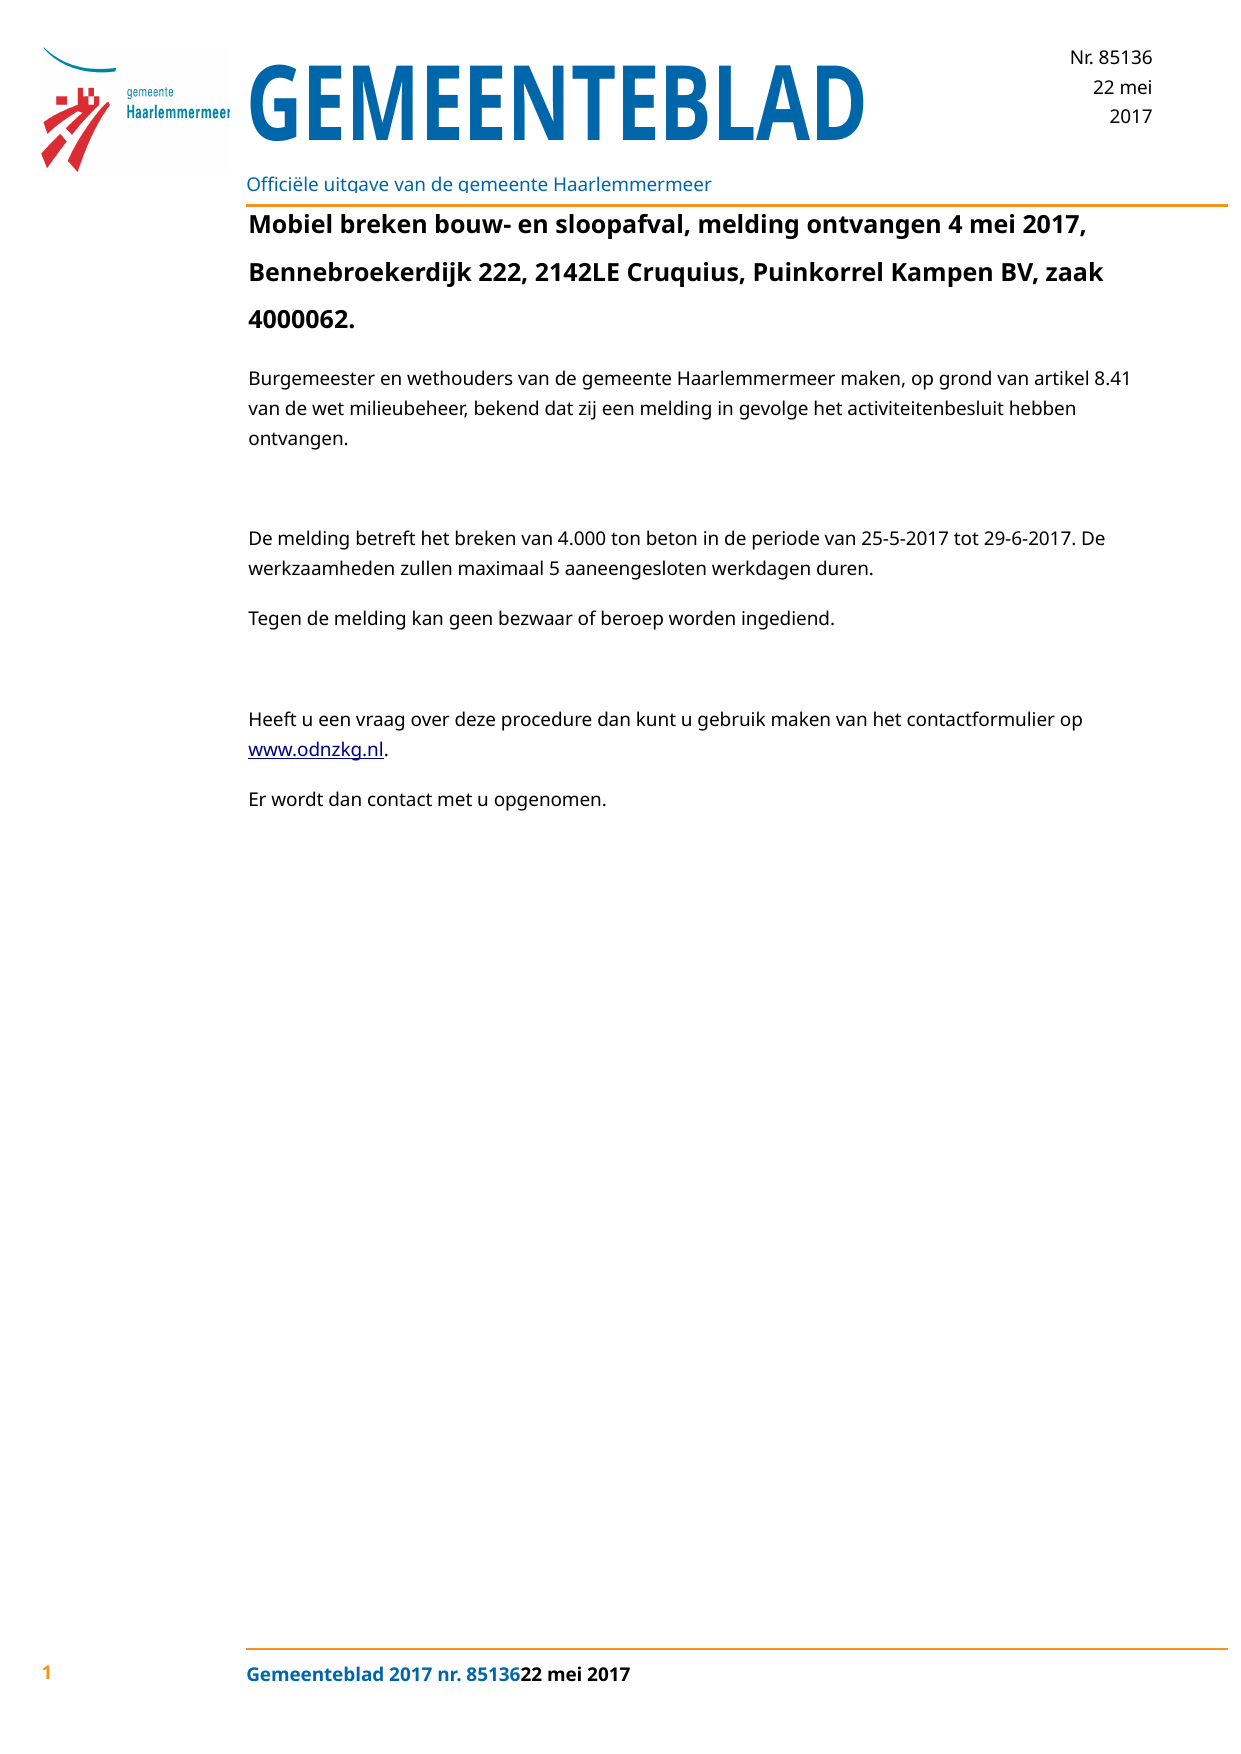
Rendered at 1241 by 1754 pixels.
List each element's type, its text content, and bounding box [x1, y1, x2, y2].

text Burgemeester en wethouders van de gemeente Haarlemmermeer maken, op grond van artikel 8.41 van de wet milieubeheer, bekend dat zij een melding in gevolge het activiteitenbesluit hebben ontvangen. [248, 366, 1152, 450]
text Mobiel breken bouw- en sloopafval, melding ontvangen 4 mei 2017, Bennebroekerdijk 222, 2142LE Cruquius, Puinkorrel Kampen BV, zaak 4000062. [248, 207, 1152, 336]
text Heeft u een vraag over deze procedure dan kunt u gebruik maken van het contactformulier op www.odnzkg.nl. [248, 706, 1152, 762]
text De melding betreft het breken van 4.000 ton beton in de periode van 25-5-2017 tot 29-6-2017. De werkzaamheden zullen maximaal 5 aaneengesloten werkdagen duren. [248, 526, 1152, 581]
text Tegen de melding kan geen bezwaar of beroep worden ingediend. [248, 606, 1152, 631]
text Er wordt dan contact met u opgenomen. [248, 786, 1152, 812]
picture [41, 47, 231, 172]
